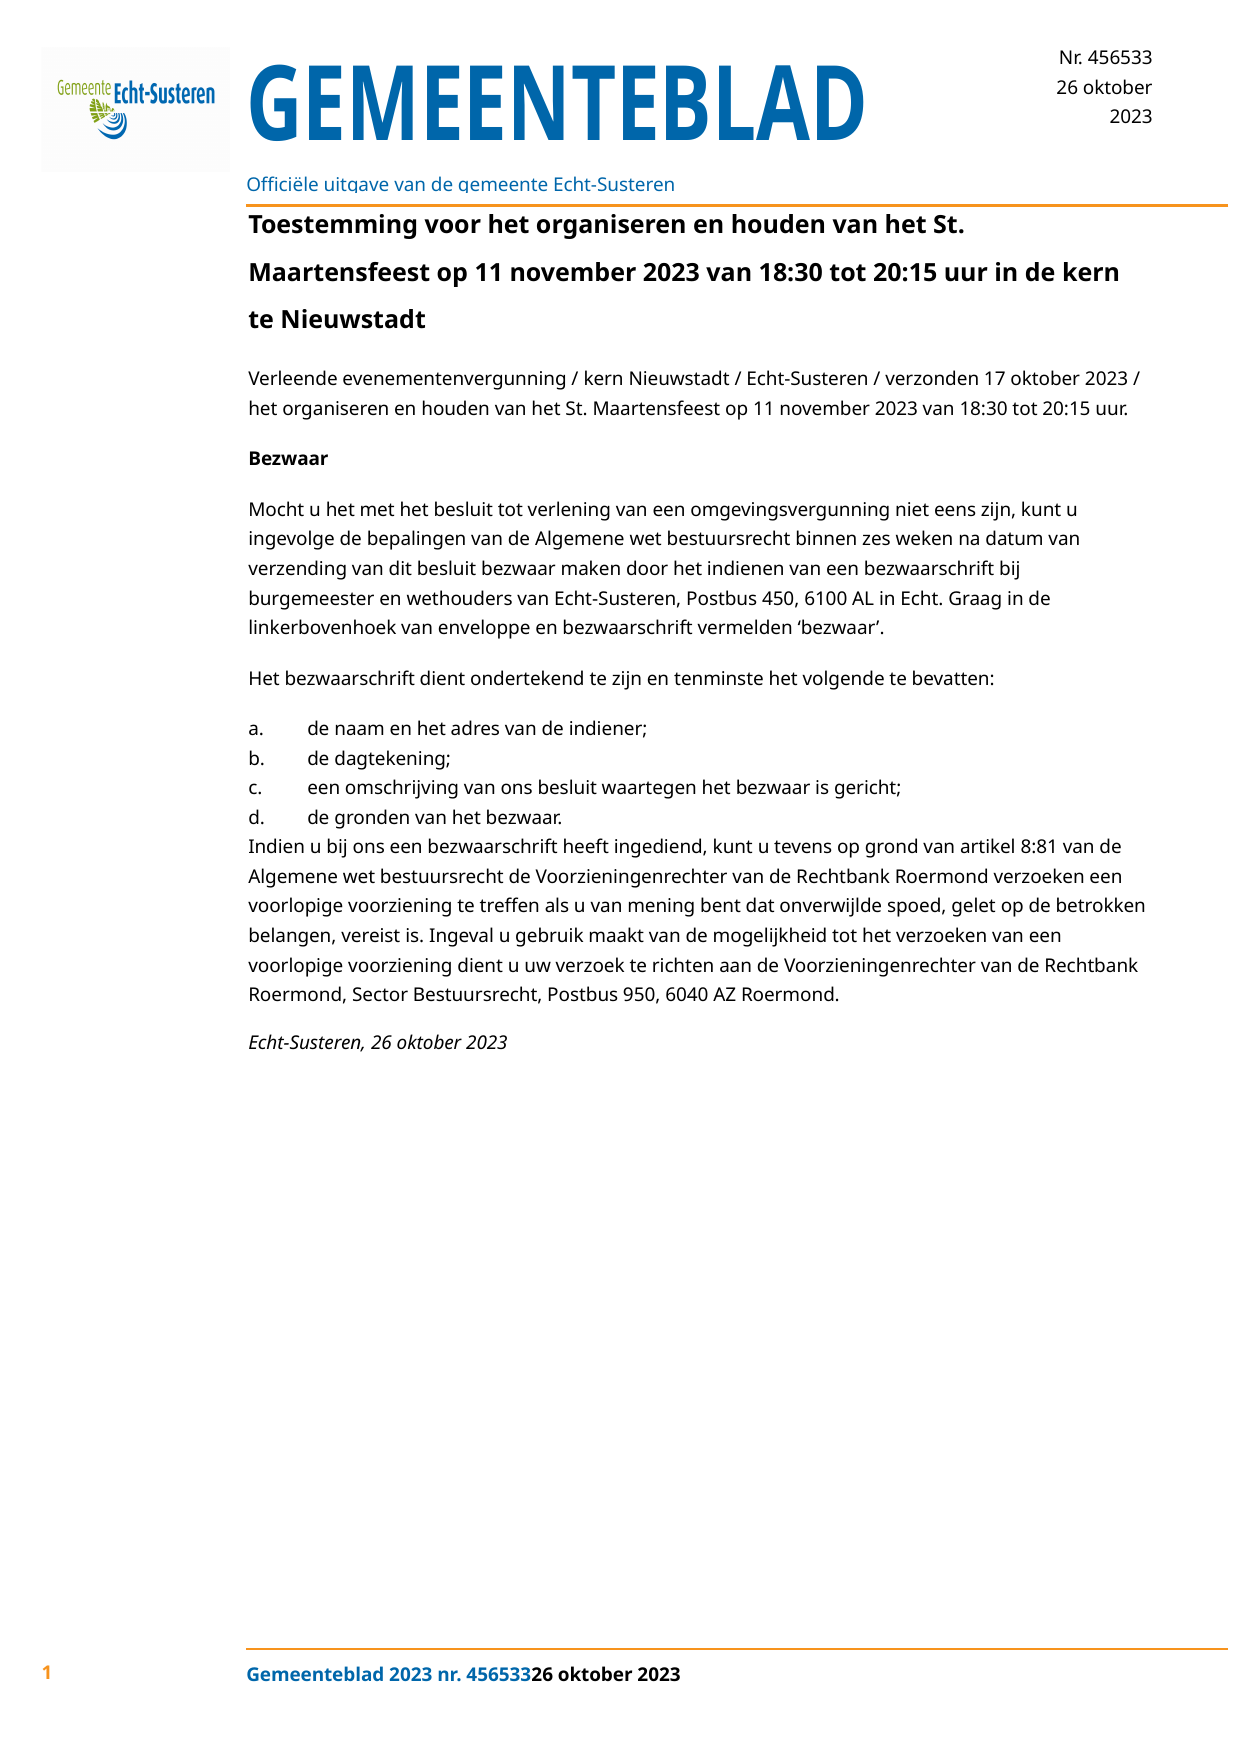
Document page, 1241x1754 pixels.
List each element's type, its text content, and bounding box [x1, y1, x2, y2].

list een omschrijving van ons besluit waartegen het bezwaar is gericht; [248, 774, 1152, 800]
text Toestemming voor het organiseren en houden van het St. Maartensfeest op 11 november 2023 van 18:30 tot 20:15 uur in de kern te Nieuwstadt [248, 207, 1152, 336]
picture [41, 47, 231, 172]
list de naam en het adres van de indiener; [248, 715, 1152, 741]
text Bezwaar [248, 446, 1152, 471]
text Verleende evenementenvergunning / kern Nieuwstadt / Echt-Susteren / verzonden 17 oktober 2023 / het organiseren en houden van het St. Maartensfeest op 11 november 2023 van 18:30 tot 20:15 uur. [248, 366, 1152, 421]
text Mocht u het met het besluit tot verlening van een omgevingsvergunning niet eens zijn, kunt u ingevolge de bepalingen van de Algemene wet bestuursrecht binnen zes weken na datum van verzending van dit besluit bezwaar maken door het indienen van een bezwaarschrift bij burgemeester en wethouders van Echt-Susteren, Postbus 450, 6100 AL in Echt. Graag in de linkerbovenhoek van enveloppe en bezwaarschrift vermelden ‘bezwaar’. [248, 496, 1152, 640]
list de dagtekening; [248, 745, 1152, 770]
text Indien u bij ons een bezwaarschrift heeft ingediend, kunt u tevens op grond van artikel 8:81 van de Algemene wet bestuursrecht de Voorzieningenrechter van de Rechtbank Roermond verzoeken een voorlopige voorziening te treffen als u van mening bent dat onverwijlde spoed, gelet op de betrokken belangen, vereist is. Ingeval u gebruik maakt van de mogelijkheid tot het verzoeken van een voorlopige voorziening dient u uw verzoek te richten aan de Voorzieningenrechter van de Rechtbank Roermond, Sector Bestuursrecht, Postbus 950, 6040 AZ Roermond. [248, 833, 1152, 1007]
list de gronden van het bezwaar. [248, 804, 1152, 829]
text Het bezwaarschrift dient ondertekend te zijn en tenminste het volgende te bevatten: [248, 665, 1152, 690]
text Echt-Susteren, 26 oktober 2023 [248, 1029, 1152, 1055]
